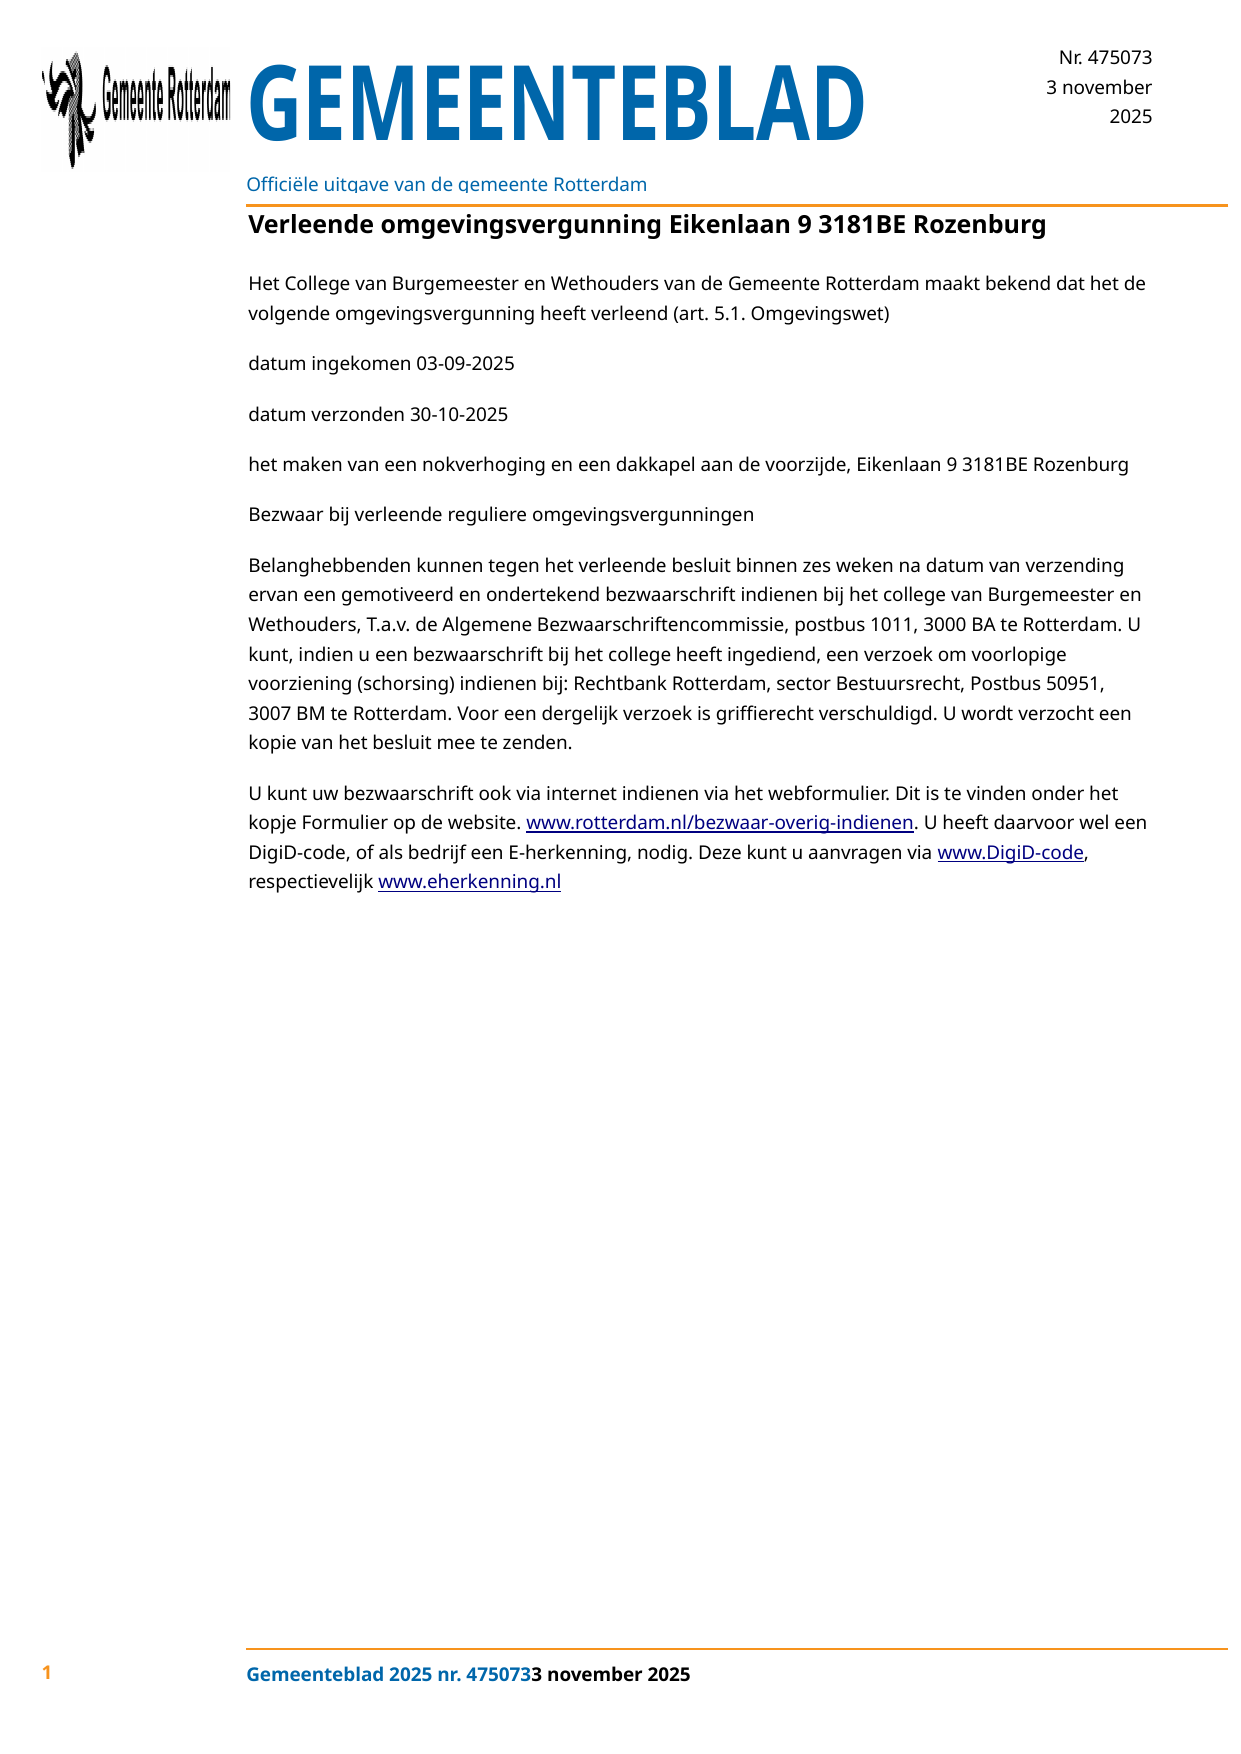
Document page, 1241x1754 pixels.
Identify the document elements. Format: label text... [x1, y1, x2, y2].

text het maken van een nokverhoging en een dakkapel aan de voorzijde, Eikenlaan 9 3181BE Rozenburg [248, 451, 1152, 477]
text U kunt uw bezwaarschrift ook via internet indienen via het webformulier. Dit is te vinden onder het kopje Formulier op de website. www.rotterdam.nl/bezwaar-overig-indienen. U heeft daarvoor wel een DigiD-code, of als bedrijf een E-herkenning, nodig. Deze kunt u aanvragen via www.DigiD-code, respectievelijk www.eherkenning.nl [248, 780, 1152, 894]
text datum verzonden 30-10-2025 [248, 401, 1152, 426]
text datum ingekomen 03-09-2025 [248, 350, 1152, 376]
text Bezwaar bij verleende reguliere omgevingsvergunningen [248, 502, 1152, 527]
text Belanghebbenden kunnen tegen het verleende besluit binnen zes weken na datum van verzending ervan een gemotiveerd en ondertekend bezwaarschrift indienen bij het college van Burgemeester en Wethouders, T.a.v. de Algemene Bezwaarschriftencommissie, postbus 1011, 3000 BA te Rotterdam. U kunt, indien u een bezwaarschrift bij het college heeft ingediend, een verzoek om voorlopige voorziening (schorsing) indienen bij: Rechtbank Rotterdam, sector Bestuursrecht, Postbus 50951, 3007 BM te Rotterdam. Voor een dergelijk verzoek is griffierecht verschuldigd. U wordt verzocht een kopie van het besluit mee te zenden. [248, 552, 1152, 755]
text Verleende omgevingsvergunning Eikenlaan 9 3181BE Rozenburg [248, 207, 1152, 241]
picture [41, 47, 231, 172]
text Het College van Burgemeester en Wethouders van de Gemeente Rotterdam maakt bekend dat het de volgende omgevingsvergunning heeft verleend (art. 5.1. Omgevingswet) [248, 270, 1152, 326]
